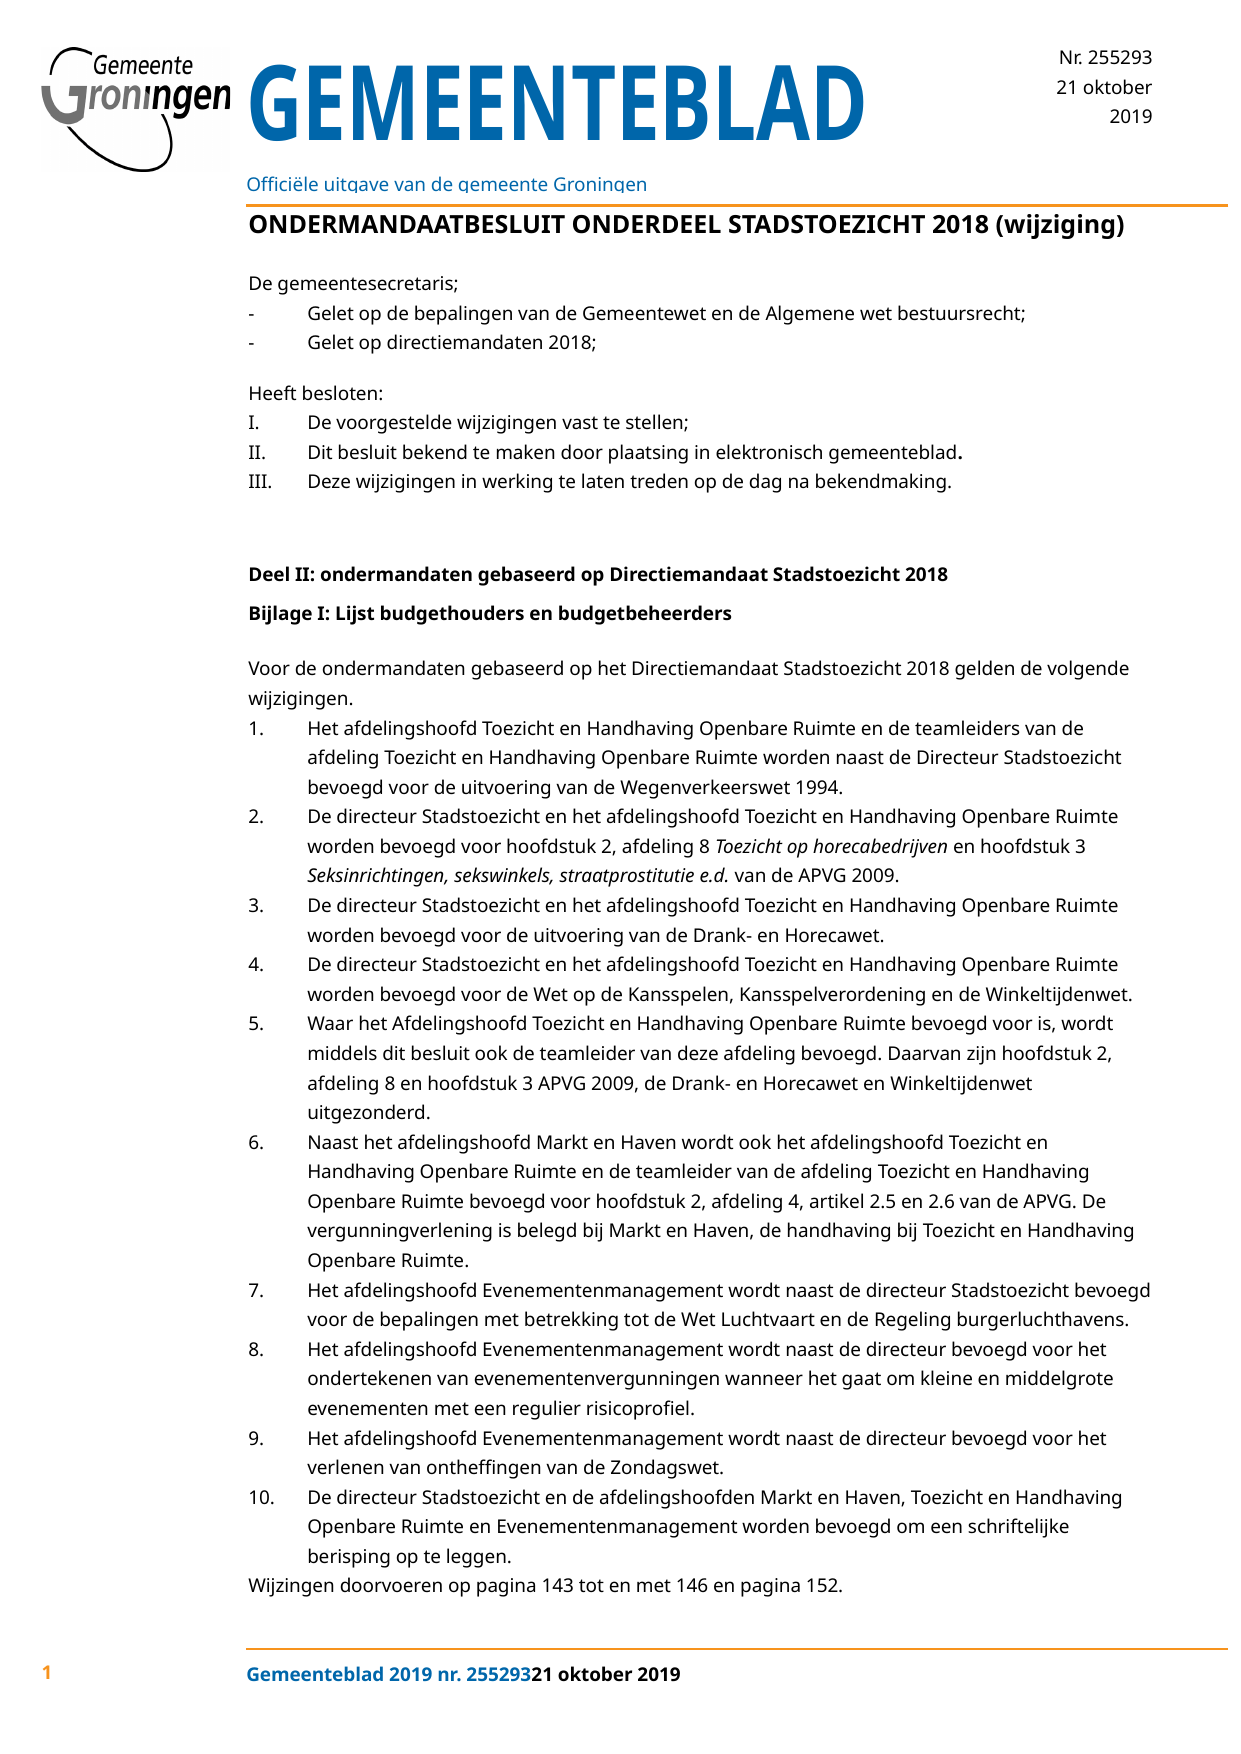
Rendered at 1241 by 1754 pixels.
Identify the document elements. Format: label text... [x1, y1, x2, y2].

text Heeft besloten: [248, 380, 1152, 406]
list De directeur Stadstoezicht en het afdelingshoofd Toezicht en Handhaving Openbare Ruimte worden bevoegd voor de uitvoering van de Drank- en Horecawet. [248, 892, 1152, 947]
list De directeur Stadstoezicht en het afdelingshoofd Toezicht en Handhaving Openbare Ruimte worden bevoegd voor hoofdstuk 2, afdeling 8 Toezicht op horecabedrijven en hoofdstuk 3 Seksinrichtingen, sekswinkels, straatprostitutie e.d. van de APVG 2009. [248, 803, 1152, 888]
text Bijlage I: Lijst budgethouders en budgetbeheerders [248, 600, 1152, 626]
list De voorgestelde wijzigingen vast te stellen; [248, 409, 1152, 435]
list Naast het afdelingshoofd Markt en Haven wordt ook het afdelingshoofd Toezicht en Handhaving Openbare Ruimte en de teamleider van de afdeling Toezicht en Handhaving Openbare Ruimte bevoegd voor hoofdstuk 2, afdeling 4, artikel 2.5 en 2.6 van de APVG. De vergunningverlening is belegd bij Markt en Haven, de handhaving bij Toezicht en Handhaving Openbare Ruimte. [248, 1129, 1152, 1273]
list Het afdelingshoofd Evenementenmanagement wordt naast de directeur bevoegd voor het ondertekenen van evenementenvergunningen wanneer het gaat om kleine en middelgrote evenementen met een regulier risicoprofiel. [248, 1336, 1152, 1421]
list De directeur Stadstoezicht en het afdelingshoofd Toezicht en Handhaving Openbare Ruimte worden bevoegd voor de Wet op de Kansspelen, Kansspelverordening en de Winkeltijdenwet. [248, 951, 1152, 1007]
list Het afdelingshoofd Toezicht en Handhaving Openbare Ruimte en de teamleiders van de afdeling Toezicht en Handhaving Openbare Ruimte worden naast de Directeur Stadstoezicht bevoegd voor de uitvoering van de Wegenverkeerswet 1994. [248, 715, 1152, 799]
text De gemeentesecretaris; [248, 270, 1152, 296]
text Wijzingen doorvoeren op pagina 143 tot en met 146 en pagina 152. [248, 1573, 1152, 1598]
list Gelet op directiemandaten 2018; [248, 329, 1152, 355]
list Deze wijzigingen in werking te laten treden op de dag na bekendmaking. [248, 468, 1152, 494]
list Dit besluit bekend te maken door plaatsing in elektronisch gemeenteblad. [248, 439, 1152, 465]
list Het afdelingshoofd Evenementenmanagement wordt naast de directeur bevoegd voor het verlenen van ontheffingen van de Zondagswet. [248, 1425, 1152, 1480]
text ONDERMANDAATBESLUIT ONDERDEEL STADSTOEZICHT 2018 (wijziging) [248, 207, 1152, 241]
list De directeur Stadstoezicht en de afdelingshoofden Markt en Haven, Toezicht en Handhaving Openbare Ruimte en Evenementenmanagement worden bevoegd om een schriftelijke berisping op te leggen. [248, 1484, 1152, 1569]
text Voor de ondermandaten gebaseerd op het Directiemandaat Stadstoezicht 2018 gelden de volgende wijzigingen. [248, 656, 1152, 711]
text Deel II: ondermandaten gebaseerd op Directiemandaat Stadstoezicht 2018 [248, 561, 1152, 587]
list Gelet op de bepalingen van de Gemeentewet en de Algemene wet bestuursrecht; [248, 300, 1152, 326]
list Waar het Afdelingshoofd Toezicht en Handhaving Openbare Ruimte bevoegd voor is, wordt middels dit besluit ook de teamleider van deze afdeling bevoegd. Daarvan zijn hoofdstuk 2, afdeling 8 en hoofdstuk 3 APVG 2009, de Drank- en Horecawet en Winkeltijdenwet uitgezonderd. [248, 1011, 1152, 1125]
list Het afdelingshoofd Evenementenmanagement wordt naast de directeur Stadstoezicht bevoegd voor de bepalingen met betrekking tot de Wet Luchtvaart en de Regeling burgerluchthavens. [248, 1277, 1152, 1332]
picture [41, 47, 231, 172]
